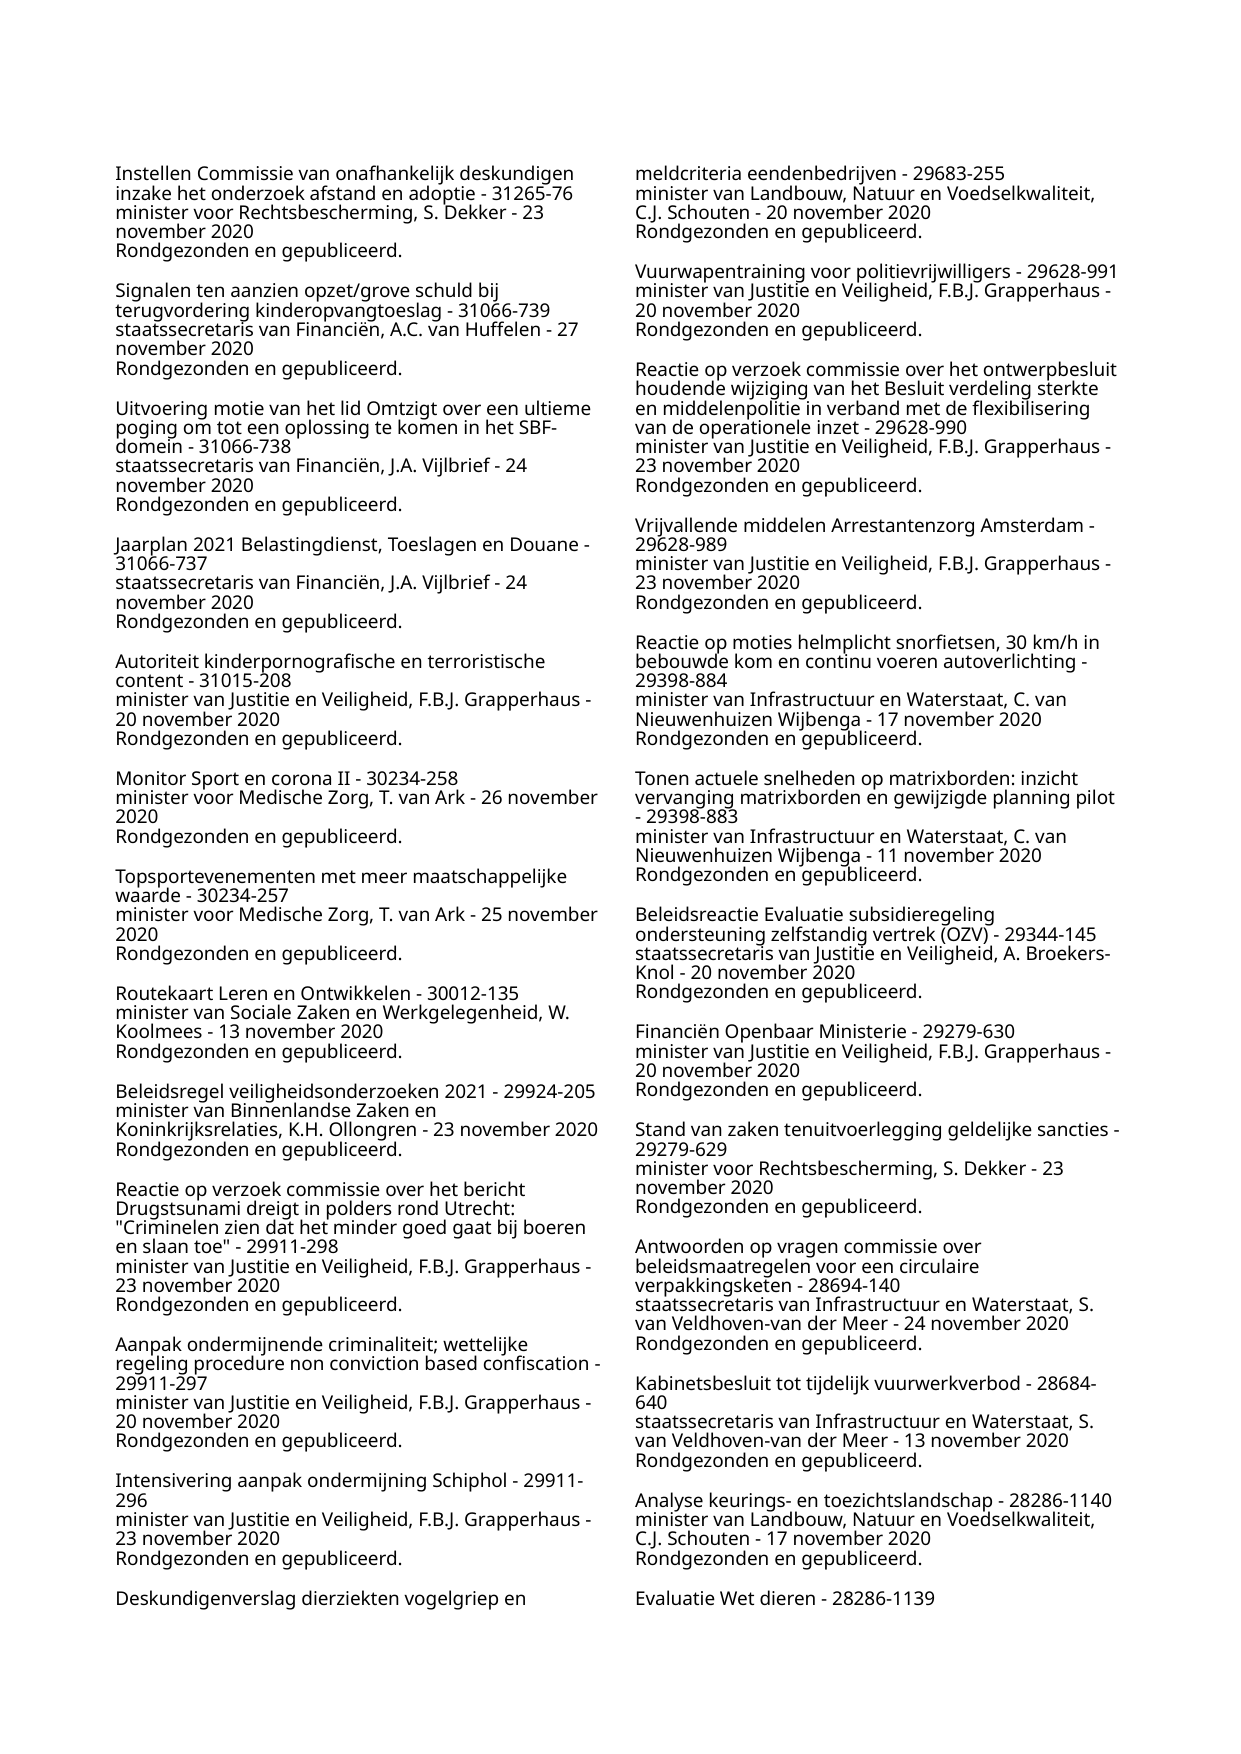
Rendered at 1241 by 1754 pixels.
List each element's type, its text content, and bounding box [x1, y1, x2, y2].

text Analyse keurings- en toezichtslandschap - 28286-1140 [635, 1492, 1125, 1511]
text Rondgezonden en gepubliceerd. [115, 1432, 605, 1452]
text minister van Infrastructuur en Waterstaat, C. van Nieuwenhuizen Wijbenga - 11 november 2020 [635, 828, 1125, 866]
text Deskundigenverslag dierziekten vogelgriep en [115, 1589, 605, 1609]
text Rondgezonden en gepubliceerd. [635, 321, 1125, 340]
text Rondgezonden en gepubliceerd. [635, 983, 1125, 1003]
text minister voor Medische Zorg, T. van Ark - 25 november 2020 [115, 906, 605, 945]
text minister voor Rechtsbescherming, S. Dekker - 23 november 2020 [115, 204, 605, 242]
text Signalen ten aanzien opzet/grove schuld bij terugvordering kinderopvangtoeslag - 31066-739 [115, 282, 605, 321]
text Autoriteit kinderpornografische en terroristische content - 31015-208 [115, 653, 605, 691]
text Rondgezonden en gepubliceerd. [115, 1043, 605, 1062]
text minister van Justitie en Veiligheid, F.B.J. Grapperhaus - 20 november 2020 [635, 282, 1125, 321]
text Rondgezonden en gepubliceerd. [115, 496, 605, 515]
text Vrijvallende middelen Arrestantenzorg Amsterdam - 29628-989 [635, 517, 1125, 555]
text Rondgezonden en gepubliceerd. [115, 1296, 605, 1315]
text minister voor Medische Zorg, T. van Ark - 26 november 2020 [115, 789, 605, 828]
text Rondgezonden en gepubliceerd. [635, 594, 1125, 613]
text minister van Justitie en Veiligheid, F.B.J. Grapperhaus - 20 november 2020 [115, 691, 605, 730]
text minister van Landbouw, Natuur en Voedselkwaliteit, C.J. Schouten - 17 november 2020 [635, 1511, 1125, 1549]
text staatssecretaris van Infrastructuur en Waterstaat, S. van Veldhoven-van der Meer - 24 november 2020 [635, 1296, 1125, 1335]
text Financiën Openbaar Ministerie - 29279-630 [635, 1023, 1125, 1043]
text minister van Sociale Zaken en Werkgelegenheid, W. Koolmees - 13 november 2020 [115, 1004, 605, 1043]
text minister van Binnenlandse Zaken en Koninkrijksrelaties, K.H. Ollongren - 23 november 2020 [115, 1102, 605, 1141]
text Rondgezonden en gepubliceerd. [635, 223, 1125, 242]
text Rondgezonden en gepubliceerd. [635, 1081, 1125, 1101]
text staatssecretaris van Justitie en Veiligheid, A. Broekers-Knol - 20 november 2020 [635, 945, 1125, 983]
text Stand van zaken tenuitvoerlegging geldelijke sancties - 29279-629 [635, 1121, 1125, 1160]
text minister voor Rechtsbescherming, S. Dekker - 23 november 2020 [635, 1160, 1125, 1198]
text Intensivering aanpak ondermijning Schiphol - 29911-296 [115, 1472, 605, 1511]
text Rondgezonden en gepubliceerd. [115, 359, 605, 379]
text Rondgezonden en gepubliceerd. [635, 1452, 1125, 1471]
text Rondgezonden en gepubliceerd. [635, 730, 1125, 749]
text Beleidsreactie Evaluatie subsidieregeling ondersteuning zelfstandig vertrek (OZV) - 29344-145 [635, 906, 1125, 945]
text minister van Justitie en Veiligheid, F.B.J. Grapperhaus - 20 november 2020 [635, 1043, 1125, 1081]
text Routekaart Leren en Ontwikkelen - 30012-135 [115, 985, 605, 1004]
text minister van Justitie en Veiligheid, F.B.J. Grapperhaus - 23 november 2020 [115, 1511, 605, 1549]
text minister van Justitie en Veiligheid, F.B.J. Grapperhaus - 20 november 2020 [115, 1394, 605, 1432]
text Reactie op verzoek commissie over het bericht Drugstsunami dreigt in polders rond Utrecht: "Criminelen zien dat het minder goed gaat bij boeren en slaan toe" - 29911-298 [115, 1181, 605, 1258]
text Rondgezonden en gepubliceerd. [635, 477, 1125, 496]
text Rondgezonden en gepubliceerd. [635, 1198, 1125, 1218]
text Rondgezonden en gepubliceerd. [115, 945, 605, 964]
text staatssecretaris van Financiën, J.A. Vijlbrief - 24 november 2020 [115, 457, 605, 496]
text Instellen Commissie van onafhankelijk deskundigen inzake het onderzoek afstand en adoptie - 31265-76 [115, 165, 605, 204]
text minister van Infrastructuur en Waterstaat, C. van Nieuwenhuizen Wijbenga - 17 november 2020 [635, 691, 1125, 730]
text Monitor Sport en corona II - 30234-258 [115, 770, 605, 789]
text Reactie op moties helmplicht snorfietsen, 30 km/h in bebouwde kom en continu voeren autoverlichting - 29398-884 [635, 634, 1125, 691]
text Rondgezonden en gepubliceerd. [115, 730, 605, 749]
text staatssecretaris van Financiën, J.A. Vijlbrief - 24 november 2020 [115, 574, 605, 613]
text Beleidsregel veiligheidsonderzoeken 2021 - 29924-205 [115, 1083, 605, 1102]
text minister van Justitie en Veiligheid, F.B.J. Grapperhaus - 23 november 2020 [635, 555, 1125, 594]
text Rondgezonden en gepubliceerd. [115, 1549, 605, 1569]
text minister van Justitie en Veiligheid, F.B.J. Grapperhaus - 23 november 2020 [115, 1258, 605, 1296]
text Vuurwapentraining voor politievrijwilligers - 29628-991 [635, 263, 1125, 282]
text Jaarplan 2021 Belastingdienst, Toeslagen en Douane - 31066-737 [115, 536, 605, 574]
text Kabinetsbesluit tot tijdelijk vuurwerkverbod - 28684-640 [635, 1375, 1125, 1413]
text Rondgezonden en gepubliceerd. [635, 1549, 1125, 1569]
text staatssecretaris van Financiën, A.C. van Huffelen - 27 november 2020 [115, 321, 605, 359]
text minister van Landbouw, Natuur en Voedselkwaliteit, C.J. Schouten - 20 november 2020 [635, 184, 1125, 223]
text Antwoorden op vragen commissie over beleidsmaatregelen voor een circulaire verpakkingsketen - 28694-140 [635, 1238, 1125, 1296]
text Topsportevenementen met meer maatschappelijke waarde - 30234-257 [115, 868, 605, 906]
text Uitvoering motie van het lid Omtzigt over een ultieme poging om tot een oplossing te komen in het SBF-domein - 31066-738 [115, 399, 605, 457]
text Rondgezonden en gepubliceerd. [115, 1141, 605, 1160]
text meldcriteria eendenbedrijven - 29683-255 [635, 165, 1125, 184]
text Rondgezonden en gepubliceerd. [115, 613, 605, 632]
text Tonen actuele snelheden op matrixborden: inzicht vervanging matrixborden en gewijzigde planning pilot - 29398-883 [635, 770, 1125, 828]
text Rondgezonden en gepubliceerd. [635, 1335, 1125, 1354]
text Rondgezonden en gepubliceerd. [635, 866, 1125, 886]
text staatssecretaris van Infrastructuur en Waterstaat, S. van Veldhoven-van der Meer - 13 november 2020 [635, 1413, 1125, 1452]
text Aanpak ondermijnende criminaliteit; wettelijke regeling procedure non conviction based confiscation - 29911-297 [115, 1336, 605, 1394]
text Rondgezonden en gepubliceerd. [115, 828, 605, 847]
text minister van Justitie en Veiligheid, F.B.J. Grapperhaus - 23 november 2020 [635, 438, 1125, 477]
text Evaluatie Wet dieren - 28286-1139 [635, 1589, 1125, 1609]
text Reactie op verzoek commissie over het ontwerpbesluit houdende wijziging van het Besluit verdeling sterkte en middelenpolitie in verband met de flexibilisering van de operationele inzet - 29628-990 [635, 361, 1125, 438]
text Rondgezonden en gepubliceerd. [115, 242, 605, 262]
